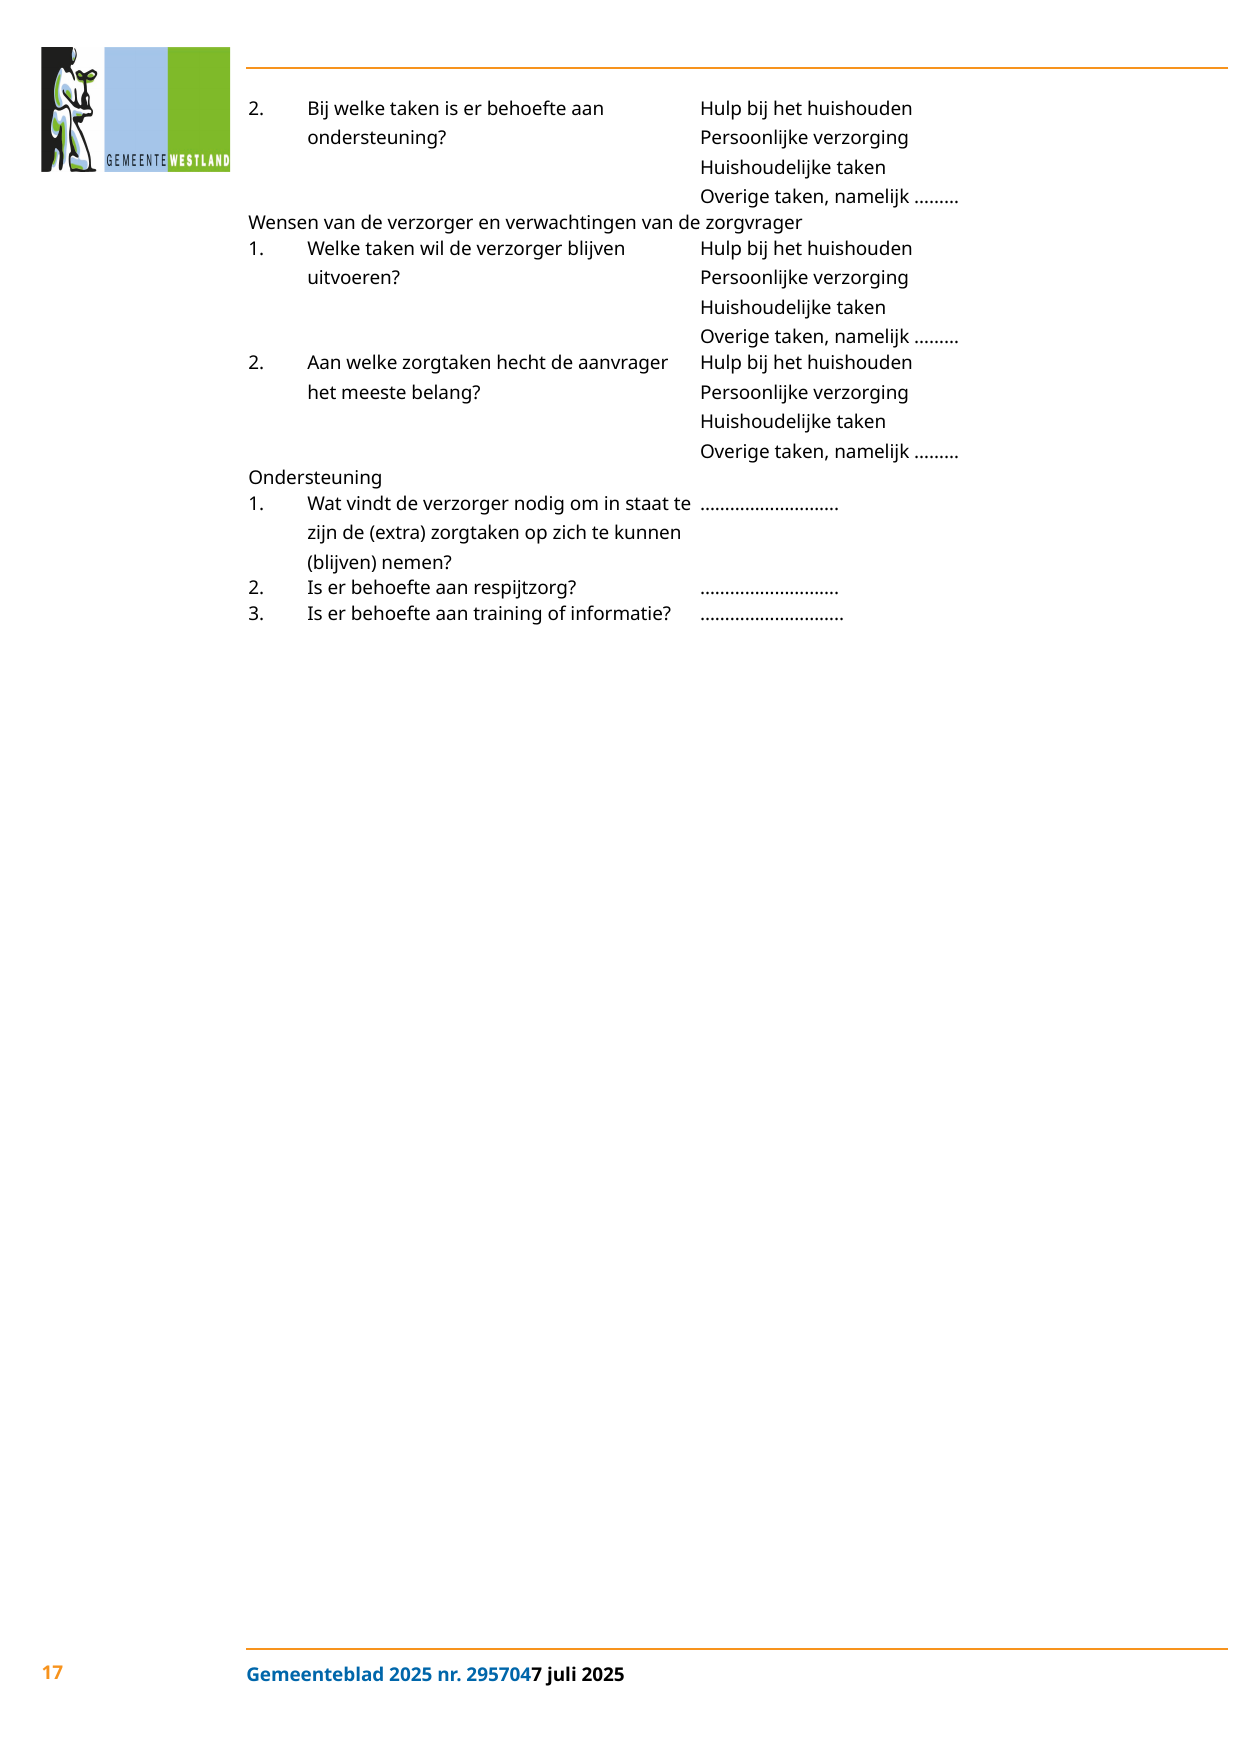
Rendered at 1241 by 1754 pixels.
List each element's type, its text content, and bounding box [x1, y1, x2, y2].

table_cell Hulp bij het huishouden Persoonlijke verzorging Huishoudelijke taken Overige taken, namelijk ……… [700, 350, 1152, 464]
picture [41, 47, 231, 172]
table_cell Wensen van de verzorger en verwachtingen van de zorgvrager [248, 209, 1152, 235]
table_cell Is er behoefte aan training of informatie? [248, 600, 700, 626]
table_cell Is er behoefte aan respijtzorg? [248, 575, 700, 600]
table_cell Welke taken wil de verzorger blijven uitvoeren? [248, 235, 700, 349]
table_cell ………………………. [700, 575, 1152, 600]
table_cell ……………………….. [700, 600, 1152, 626]
table_cell Ondersteuning [248, 464, 1152, 490]
table_cell Wat vindt de verzorger nodig om in staat te zijn de (extra) zorgtaken op zich te kunnen (blijven) nemen? [248, 490, 700, 574]
table_cell ………………………. [700, 490, 1152, 574]
table_cell Hulp bij het huishouden Persoonlijke verzorging Huishoudelijke taken Overige taken, namelijk ……… [700, 95, 1152, 209]
table_cell Hulp bij het huishouden Persoonlijke verzorging Huishoudelijke taken Overige taken, namelijk ……… [700, 235, 1152, 349]
table_cell Aan welke zorgtaken hecht de aanvrager het meeste belang? [248, 350, 700, 464]
table_cell Bij welke taken is er behoefte aan ondersteuning? [248, 95, 700, 209]
